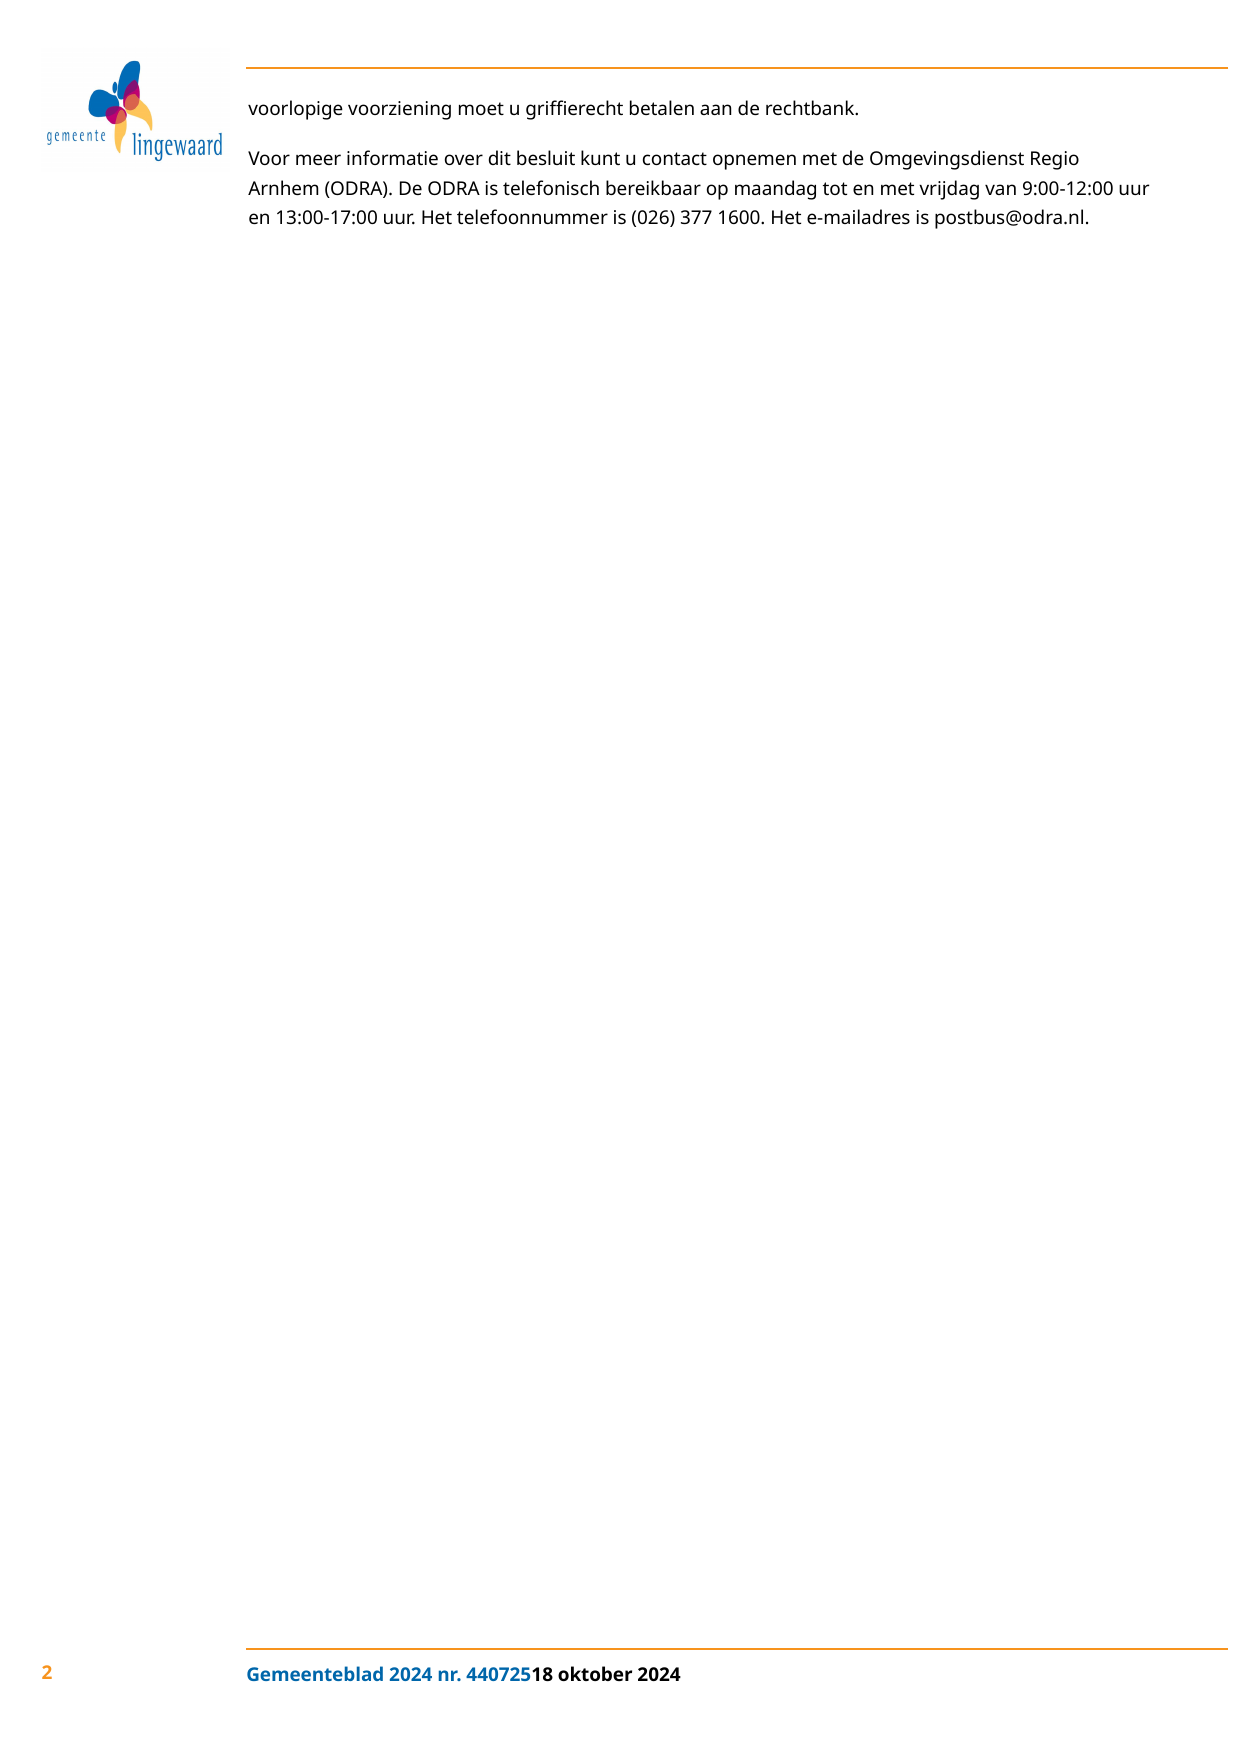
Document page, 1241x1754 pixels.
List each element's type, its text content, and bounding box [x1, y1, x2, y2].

text Voor meer informatie over dit besluit kunt u contact opnemen met de Omgevingsdienst Regio Arnhem (ODRA). De ODRA is telefonisch bereikbaar op maandag tot en met vrijdag van 9:00-12:00 uur en 13:00-17:00 uur. Het telefoonnummer is (026) 377 1600. Het e-mailadres is postbus@odra.nl. [248, 145, 1152, 230]
text voorlopige voorziening moet u griffierecht betalen aan de rechtbank. [248, 95, 1152, 121]
picture [41, 47, 231, 172]
